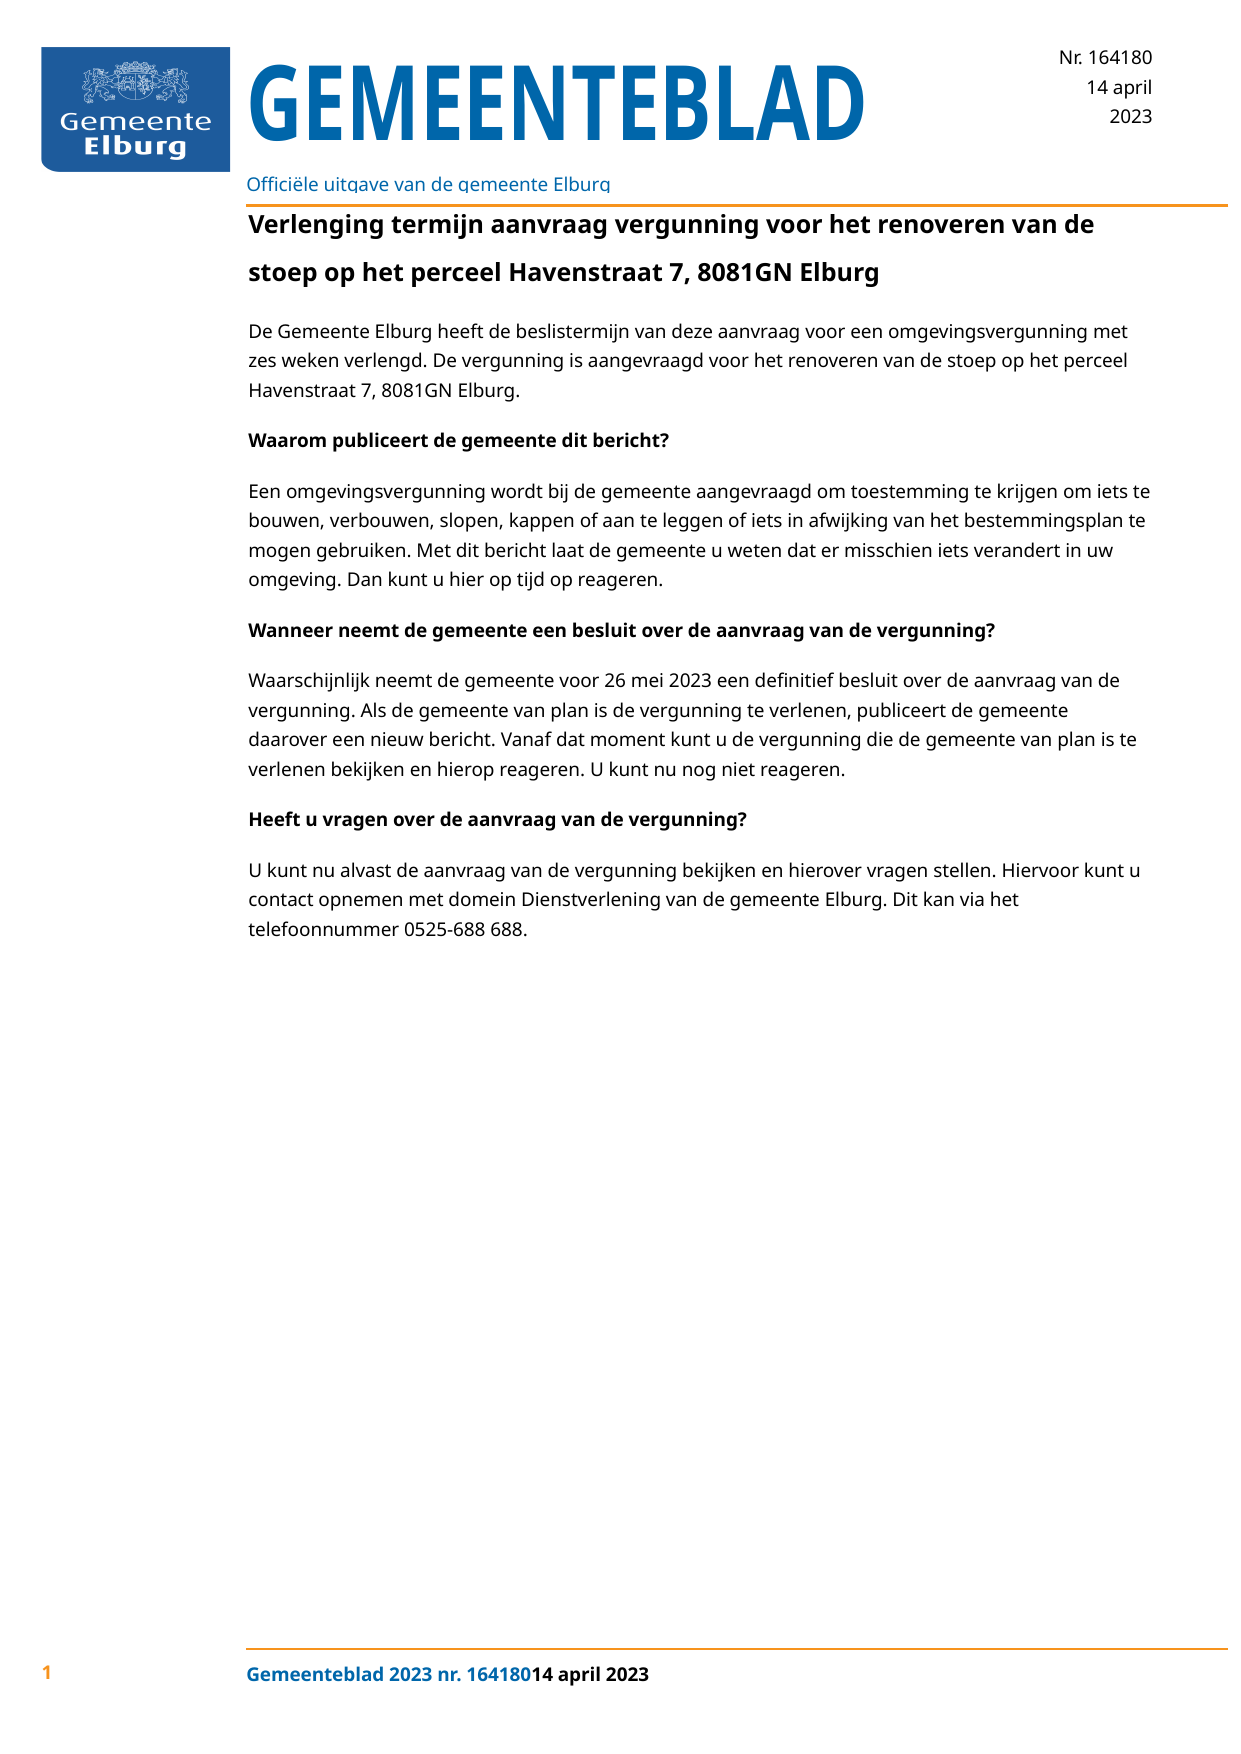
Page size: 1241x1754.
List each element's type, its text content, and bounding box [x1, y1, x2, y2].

text Een omgevingsvergunning wordt bij de gemeente aangevraagd om toestemming te krijgen om iets te bouwen, verbouwen, slopen, kappen of aan te leggen of iets in afwijking van het bestemmingsplan te mogen gebruiken. Met dit bericht laat de gemeente u weten dat er misschien iets verandert in uw omgeving. Dan kunt u hier op tijd op reageren. [248, 478, 1152, 592]
text De Gemeente Elburg heeft de beslistermijn van deze aanvraag voor een omgevingsvergunning met zes weken verlengd. De vergunning is aangevraagd voor het renoveren van de stoep op het perceel Havenstraat 7, 8081GN Elburg. [248, 318, 1152, 403]
text U kunt nu alvast de aanvraag van de vergunning bekijken en hierover vragen stellen. Hiervoor kunt u contact opnemen met domein Dienstverlening van de gemeente Elburg. Dit kan via het telefoonnummer 0525-688 688. [248, 857, 1152, 942]
picture [41, 47, 231, 172]
text Wanneer neemt de gemeente een besluit over de aanvraag van de vergunning? [248, 617, 1152, 643]
text Heeft u vragen over de aanvraag van de vergunning? [248, 807, 1152, 832]
text Waarom publiceert de gemeente dit bericht? [248, 427, 1152, 453]
text Waarschijnlijk neemt de gemeente voor 26 mei 2023 een definitief besluit over de aanvraag van de vergunning. Als de gemeente van plan is de vergunning te verlenen, publiceert de gemeente daarover een nieuw bericht. Vanaf dat moment kunt u de vergunning die de gemeente van plan is te verlenen bekijken en hierop reageren. U kunt nu nog niet reageren. [248, 667, 1152, 782]
text Verlenging termijn aanvraag vergunning voor het renoveren van de stoep op het perceel Havenstraat 7, 8081GN Elburg [248, 207, 1152, 288]
